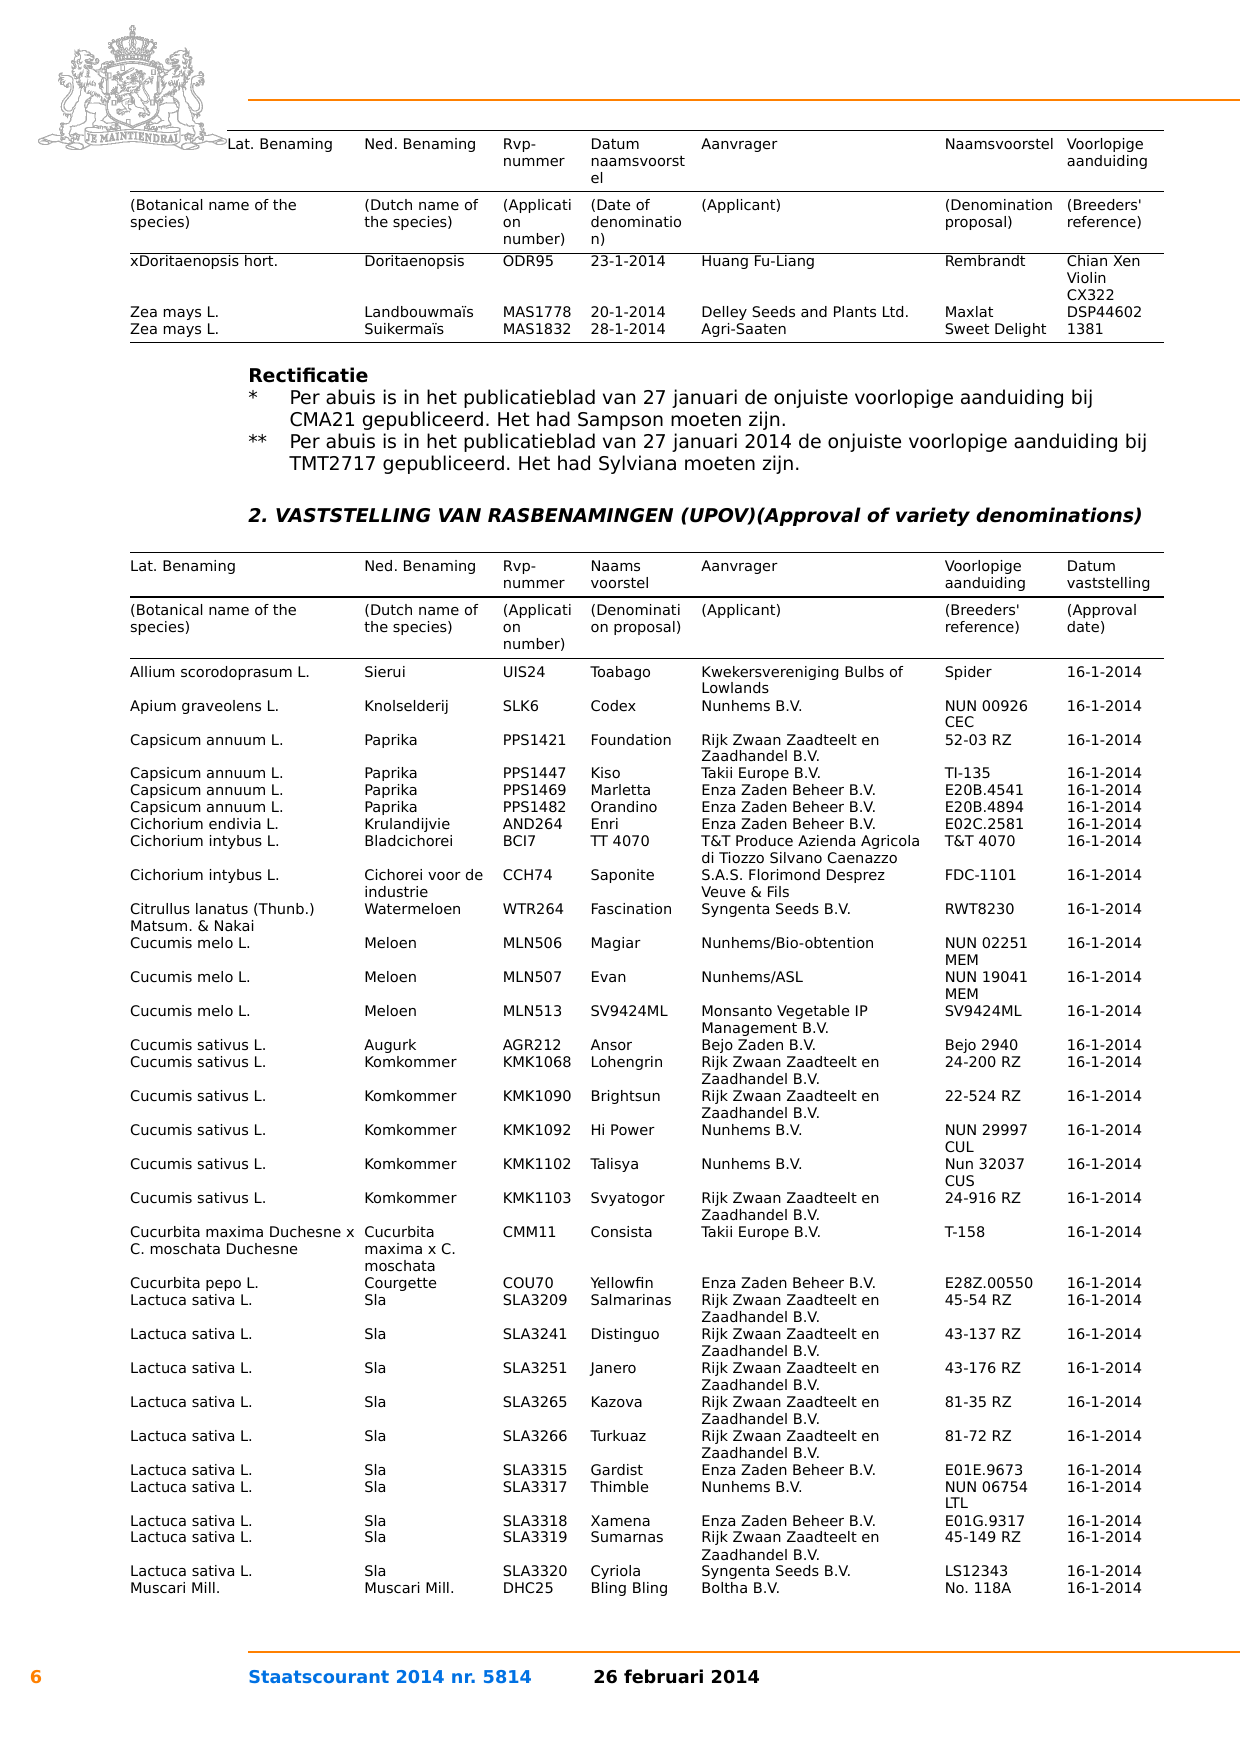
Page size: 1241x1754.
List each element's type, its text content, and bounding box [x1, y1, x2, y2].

table_cell 81-35 RZ [939, 1394, 1061, 1427]
table_cell Capsicum annuum L. [130, 731, 358, 765]
table_cell KMK1092 [497, 1122, 584, 1156]
table_cell LS12343 [939, 1563, 1061, 1580]
table_cell MLN506 [497, 935, 584, 969]
table_cell xDoritaenopsis hort. [130, 254, 358, 303]
table_cell Thimble [585, 1479, 695, 1512]
table_cell CMM11 [497, 1224, 584, 1275]
table_cell SV9424ML [585, 1003, 695, 1037]
table_cell 28-1-2014 [585, 321, 695, 342]
table_cell Chian Xen Violin CX322 [1061, 254, 1163, 303]
table_cell (Applicant) [695, 192, 939, 253]
table_cell 16-1-2014 [1061, 1360, 1163, 1393]
table_cell Cucumis melo L. [130, 1003, 358, 1037]
table_cell 16-1-2014 [1061, 901, 1163, 935]
table_cell (Botanical name of the species) [130, 192, 358, 253]
table_cell 16-1-2014 [1061, 1292, 1163, 1326]
table_cell 16-1-2014 [1061, 1580, 1163, 1597]
picture [38, 25, 227, 150]
table_cell 81-72 RZ [939, 1428, 1061, 1461]
table_cell Rijk Zwaan Zaadteelt en Zaadhandel B.V. [695, 1326, 939, 1359]
table_cell Enza Zaden Beheer B.V. [695, 816, 939, 833]
table_cell Enza Zaden Beheer B.V. [695, 1275, 939, 1292]
table_cell 16-1-2014 [1061, 1088, 1163, 1122]
table_cell Sumarnas [585, 1529, 695, 1563]
table_cell Cichorei voor de industrie [358, 867, 497, 901]
table_cell Syngenta Seeds B.V. [695, 1563, 939, 1580]
table_header Ned. Benaming [358, 131, 497, 191]
table_cell Lactuca sativa L. [130, 1563, 358, 1580]
table_cell Boltha B.V. [695, 1580, 939, 1597]
table_cell RWT8230 [939, 901, 1061, 935]
table_cell Cichorium intybus L. [130, 833, 358, 867]
table_cell Enza Zaden Beheer B.V. [695, 1461, 939, 1478]
table_cell 16-1-2014 [1061, 782, 1163, 799]
table_cell Orandino [585, 799, 695, 816]
table_cell Rijk Zwaan Zaadteelt en Zaadhandel B.V. [695, 1054, 939, 1088]
table_cell MAS1778 [497, 304, 584, 321]
table_cell NUN 29997 CUL [939, 1122, 1061, 1156]
table_cell 16-1-2014 [1061, 1054, 1163, 1088]
table_cell Meloen [358, 1003, 497, 1037]
table_header Naams voorstel [585, 553, 695, 596]
table_cell Allium scorodoprasum L. [130, 659, 358, 697]
table_cell (Breeders' reference) [939, 598, 1061, 658]
table_cell SLA3265 [497, 1394, 584, 1427]
table_cell Cucumis melo L. [130, 935, 358, 969]
table_cell (Approval date) [1061, 598, 1163, 658]
table_cell 16-1-2014 [1061, 1529, 1163, 1563]
table_cell Komkommer [358, 1054, 497, 1088]
table_cell Capsicum annuum L. [130, 782, 358, 799]
table_cell SLA3241 [497, 1326, 584, 1359]
table_cell 16-1-2014 [1061, 816, 1163, 833]
table_cell Kwekersvereniging Bulbs of Lowlands [695, 659, 939, 697]
table_cell MLN513 [497, 1003, 584, 1037]
table_cell FDC-1101 [939, 867, 1061, 901]
table_cell Cucurbita maxima Duchesne x C. moschata Duchesne [130, 1224, 358, 1275]
table_cell Muscari Mill. [130, 1580, 358, 1597]
table_cell Komkommer [358, 1156, 497, 1190]
table_cell AND264 [497, 816, 584, 833]
table_cell E20B.4894 [939, 799, 1061, 816]
table_cell T-158 [939, 1224, 1061, 1275]
table_cell 16-1-2014 [1061, 1003, 1163, 1037]
table_cell Rijk Zwaan Zaadteelt en Zaadhandel B.V. [695, 731, 939, 765]
table_cell Cucumis sativus L. [130, 1054, 358, 1088]
table_cell Svyatogor [585, 1190, 695, 1224]
text ** Per abuis is in het publicatieblad van 27 januari 2014 de onjuiste voorlopige aanduiding bij TMT2717 gepubliceerd. Het had Sylviana moeten zijn. [248, 431, 1163, 475]
table_cell 43-137 RZ [939, 1326, 1061, 1359]
table_cell 24-200 RZ [939, 1054, 1061, 1088]
table_cell (Denomination proposal) [585, 598, 695, 658]
table_cell 52-03 RZ [939, 731, 1061, 765]
table_cell Janero [585, 1360, 695, 1393]
table_cell Lactuca sativa L. [130, 1326, 358, 1359]
table_cell SLK6 [497, 698, 584, 731]
table_cell Komkommer [358, 1122, 497, 1156]
table_cell (Dutch name of the species) [358, 598, 497, 658]
table_header Datum vaststelling [1061, 553, 1163, 596]
table_cell SV9424ML [939, 1003, 1061, 1037]
table_cell 16-1-2014 [1061, 1461, 1163, 1478]
table_cell SLA3266 [497, 1428, 584, 1461]
table_cell Sla [358, 1428, 497, 1461]
table_cell Rembrandt [939, 254, 1061, 303]
table_cell Rijk Zwaan Zaadteelt en Zaadhandel B.V. [695, 1360, 939, 1393]
table_cell Sweet Delight [939, 321, 1061, 342]
table_cell Lactuca sativa L. [130, 1394, 358, 1427]
table_cell (Applicant) [695, 598, 939, 658]
table_cell Citrullus lanatus (Thunb.) Matsum. & Nakai [130, 901, 358, 935]
table_cell Nunhems/ASL [695, 969, 939, 1003]
table_cell (Application number) [497, 192, 584, 253]
table_cell Nunhems B.V. [695, 698, 939, 731]
table_cell (Denomination proposal) [939, 192, 1061, 253]
table_cell T&T Produce Azienda Agricola di Tiozzo Silvano Caenazzo [695, 833, 939, 867]
table_cell SLA3319 [497, 1529, 584, 1563]
table_cell 16-1-2014 [1061, 833, 1163, 867]
table_cell Rijk Zwaan Zaadteelt en Zaadhandel B.V. [695, 1190, 939, 1224]
table_cell Watermeloen [358, 901, 497, 935]
table_cell PPS1469 [497, 782, 584, 799]
table_cell Rijk Zwaan Zaadteelt en Zaadhandel B.V. [695, 1529, 939, 1563]
table_cell E28Z.00550 [939, 1275, 1061, 1292]
table_cell DSP44602 [1061, 304, 1163, 321]
table_cell 16-1-2014 [1061, 1275, 1163, 1292]
table_cell Ansor [585, 1037, 695, 1054]
table_cell Sla [358, 1360, 497, 1393]
table_cell 16-1-2014 [1061, 799, 1163, 816]
table_cell 16-1-2014 [1061, 731, 1163, 765]
table_cell Bling Bling [585, 1580, 695, 1597]
table_cell Cucumis sativus L. [130, 1190, 358, 1224]
table_cell Cucumis sativus L. [130, 1122, 358, 1156]
text * Per abuis is in het publicatieblad van 27 januari de onjuiste voorlopige aanduiding bij CMA21 gepubliceerd. Het had Sampson moeten zijn. [248, 387, 1163, 431]
table_cell Cucumis sativus L. [130, 1156, 358, 1190]
subtitle 2. VASTSTELLING VAN RASBENAMINGEN (UPOV)(Approval of variety denominations) [248, 505, 1163, 527]
table_cell Rijk Zwaan Zaadteelt en Zaadhandel B.V. [695, 1292, 939, 1326]
table_header Naamsvoorstel [939, 131, 1061, 191]
table_cell DHC25 [497, 1580, 584, 1597]
table_cell 16-1-2014 [1061, 1479, 1163, 1512]
table_cell Cucurbita maxima x C. moschata [358, 1224, 497, 1275]
table_cell Lactuca sativa L. [130, 1292, 358, 1326]
table_cell Monsanto Vegetable IP Management B.V. [695, 1003, 939, 1037]
table_header Lat. Benaming [130, 553, 358, 596]
table_cell Distinguo [585, 1326, 695, 1359]
table_cell Doritaenopsis [358, 254, 497, 303]
table_cell MAS1832 [497, 321, 584, 342]
table_cell Kiso [585, 765, 695, 782]
table_cell E01G.9317 [939, 1513, 1061, 1529]
table_cell SLA3318 [497, 1513, 584, 1529]
table_header Rvp-nummer [497, 131, 584, 191]
table_cell Cucumis melo L. [130, 969, 358, 1003]
table_cell SLA3251 [497, 1360, 584, 1393]
table_cell Lactuca sativa L. [130, 1428, 358, 1461]
table_cell Krulandijvie [358, 816, 497, 833]
table_cell KMK1068 [497, 1054, 584, 1088]
table_cell 20-1-2014 [585, 304, 695, 321]
table_cell Gardist [585, 1461, 695, 1478]
table_cell 16-1-2014 [1061, 867, 1163, 901]
table_cell E02C.2581 [939, 816, 1061, 833]
table_cell Toabago [585, 659, 695, 697]
table_cell Lactuca sativa L. [130, 1479, 358, 1512]
table_cell Enza Zaden Beheer B.V. [695, 782, 939, 799]
text Rectificatie [248, 365, 1163, 387]
table_cell TT 4070 [585, 833, 695, 867]
table_cell Lohengrin [585, 1054, 695, 1088]
table_cell Knolselderij [358, 698, 497, 731]
table_cell 16-1-2014 [1061, 1513, 1163, 1529]
table_cell Komkommer [358, 1088, 497, 1122]
table_cell Magiar [585, 935, 695, 969]
table_cell 16-1-2014 [1061, 1394, 1163, 1427]
table_cell Sla [358, 1479, 497, 1512]
table_cell Meloen [358, 935, 497, 969]
table_cell Rijk Zwaan Zaadteelt en Zaadhandel B.V. [695, 1428, 939, 1461]
table_cell Lactuca sativa L. [130, 1461, 358, 1478]
table_cell Fascination [585, 901, 695, 935]
table_cell NUN 02251 MEM [939, 935, 1061, 969]
table_cell 16-1-2014 [1061, 698, 1163, 731]
table_cell 16-1-2014 [1061, 659, 1163, 697]
table_cell PPS1447 [497, 765, 584, 782]
table_cell MLN507 [497, 969, 584, 1003]
table_cell CCH74 [497, 867, 584, 901]
table_cell Paprika [358, 765, 497, 782]
table_cell 45-149 RZ [939, 1529, 1061, 1563]
table_cell PPS1482 [497, 799, 584, 816]
table_cell Huang Fu-Liang [695, 254, 939, 303]
table_header Lat. Benaming [130, 131, 358, 191]
table_cell Lactuca sativa L. [130, 1360, 358, 1393]
table_cell Cucumis sativus L. [130, 1088, 358, 1122]
table_cell S.A.S. Florimond Desprez Veuve & Fils [695, 867, 939, 901]
table_cell Agri-Saaten [695, 321, 939, 342]
table_cell 23-1-2014 [585, 254, 695, 303]
table_cell Hi Power [585, 1122, 695, 1156]
table_cell Rijk Zwaan Zaadteelt en Zaadhandel B.V. [695, 1088, 939, 1122]
table_cell Enza Zaden Beheer B.V. [695, 799, 939, 816]
table_cell Paprika [358, 799, 497, 816]
table_cell 16-1-2014 [1061, 1156, 1163, 1190]
table_cell Paprika [358, 731, 497, 765]
table_cell Sla [358, 1563, 497, 1580]
table_cell (Date of denomination) [585, 192, 695, 253]
table_cell NUN 19041 MEM [939, 969, 1061, 1003]
table_cell SLA3317 [497, 1479, 584, 1512]
table_cell Cyriola [585, 1563, 695, 1580]
table_header Aanvrager [695, 131, 939, 191]
table_cell Lactuca sativa L. [130, 1529, 358, 1563]
table_cell (Dutch name of the species) [358, 192, 497, 253]
table_cell UIS24 [497, 659, 584, 697]
table_cell Meloen [358, 969, 497, 1003]
table_cell Foundation [585, 731, 695, 765]
table_header Ned. Benaming [358, 553, 497, 596]
table_cell (Botanical name of the species) [130, 598, 358, 658]
table_header Rvp-nummer [497, 553, 584, 596]
table_cell KMK1102 [497, 1156, 584, 1190]
table_cell 16-1-2014 [1061, 1190, 1163, 1224]
table_cell Yellowfin [585, 1275, 695, 1292]
table_cell (Application number) [497, 598, 584, 658]
table_cell PPS1421 [497, 731, 584, 765]
table_cell Nun 32037 CUS [939, 1156, 1061, 1190]
table_header Voorlopige aanduiding [1061, 131, 1163, 191]
table_cell 16-1-2014 [1061, 969, 1163, 1003]
table_cell Cichorium endivia L. [130, 816, 358, 833]
table_cell Courgette [358, 1275, 497, 1292]
table_cell Bejo Zaden B.V. [695, 1037, 939, 1054]
table_cell 45-54 RZ [939, 1292, 1061, 1326]
table_cell (Breeders' reference) [1061, 192, 1163, 253]
table_cell Takii Europe B.V. [695, 1224, 939, 1275]
table_cell NUN 00926 CEC [939, 698, 1061, 731]
table_cell Rijk Zwaan Zaadteelt en Zaadhandel B.V. [695, 1394, 939, 1427]
table_cell Consista [585, 1224, 695, 1275]
table_cell Evan [585, 969, 695, 1003]
table_cell Enza Zaden Beheer B.V. [695, 1513, 939, 1529]
table_cell Sla [358, 1394, 497, 1427]
table_cell Muscari Mill. [358, 1580, 497, 1597]
table_cell Capsicum annuum L. [130, 765, 358, 782]
table_cell Sla [358, 1461, 497, 1478]
table_cell 22-524 RZ [939, 1088, 1061, 1122]
table_cell 16-1-2014 [1061, 765, 1163, 782]
table_cell Apium graveolens L. [130, 698, 358, 731]
table_cell Sla [358, 1513, 497, 1529]
table_cell TI-135 [939, 765, 1061, 782]
table_cell KMK1090 [497, 1088, 584, 1122]
table_cell Bladcichorei [358, 833, 497, 867]
table_cell AGR212 [497, 1037, 584, 1054]
table_cell Salmarinas [585, 1292, 695, 1326]
table_cell Augurk [358, 1037, 497, 1054]
table_cell Enri [585, 816, 695, 833]
table_cell T&T 4070 [939, 833, 1061, 867]
table_cell COU70 [497, 1275, 584, 1292]
table_cell Sla [358, 1529, 497, 1563]
table_header Datum naamsvoorstel [585, 131, 695, 191]
table_cell 16-1-2014 [1061, 935, 1163, 969]
table_cell Landbouwmaïs [358, 304, 497, 321]
table_cell Suikermaïs [358, 321, 497, 342]
table_header Voorlopige aanduiding [939, 553, 1061, 596]
table_cell Lactuca sativa L. [130, 1513, 358, 1529]
table_header Aanvrager [695, 553, 939, 596]
table_cell Nunhems B.V. [695, 1479, 939, 1512]
table_cell Talisya [585, 1156, 695, 1190]
table_cell Saponite [585, 867, 695, 901]
table_cell 16-1-2014 [1061, 1037, 1163, 1054]
table_cell 16-1-2014 [1061, 1122, 1163, 1156]
table_cell Nunhems/Bio-obtention [695, 935, 939, 969]
table_cell SLA3209 [497, 1292, 584, 1326]
table_cell 16-1-2014 [1061, 1326, 1163, 1359]
table_cell Brightsun [585, 1088, 695, 1122]
table_cell Sla [358, 1292, 497, 1326]
table_cell KMK1103 [497, 1190, 584, 1224]
table_cell 43-176 RZ [939, 1360, 1061, 1393]
table_cell E20B.4541 [939, 782, 1061, 799]
table_cell Spider [939, 659, 1061, 697]
table_cell Cucumis sativus L. [130, 1037, 358, 1054]
table_cell Codex [585, 698, 695, 731]
table_cell Cichorium intybus L. [130, 867, 358, 901]
table_cell SLA3315 [497, 1461, 584, 1478]
table_cell Komkommer [358, 1190, 497, 1224]
table_cell WTR264 [497, 901, 584, 935]
table_cell Maxlat [939, 304, 1061, 321]
table_cell 16-1-2014 [1061, 1224, 1163, 1275]
table_cell Sla [358, 1326, 497, 1359]
table_cell Kazova [585, 1394, 695, 1427]
table_cell NUN 06754 LTL [939, 1479, 1061, 1512]
table_cell Marletta [585, 782, 695, 799]
table_cell Sierui [358, 659, 497, 697]
table_cell Cucurbita pepo L. [130, 1275, 358, 1292]
table_cell Takii Europe B.V. [695, 765, 939, 782]
table_cell Turkuaz [585, 1428, 695, 1461]
table_cell E01E.9673 [939, 1461, 1061, 1478]
table_cell Nunhems B.V. [695, 1156, 939, 1190]
table_cell ODR95 [497, 254, 584, 303]
table_cell SLA3320 [497, 1563, 584, 1580]
table_cell Zea mays L. [130, 321, 358, 342]
table_cell Nunhems B.V. [695, 1122, 939, 1156]
table_cell 16-1-2014 [1061, 1428, 1163, 1461]
table_cell Delley Seeds and Plants Ltd. [695, 304, 939, 321]
table_cell No. 118A [939, 1580, 1061, 1597]
table_cell Xamena [585, 1513, 695, 1529]
table_cell Paprika [358, 782, 497, 799]
table_cell BCI7 [497, 833, 584, 867]
table_cell Bejo 2940 [939, 1037, 1061, 1054]
table_cell 16-1-2014 [1061, 1563, 1163, 1580]
table_cell 24-916 RZ [939, 1190, 1061, 1224]
table_cell Syngenta Seeds B.V. [695, 901, 939, 935]
table_cell 1381 [1061, 321, 1163, 342]
table_cell Zea mays L. [130, 304, 358, 321]
table_cell Capsicum annuum L. [130, 799, 358, 816]
